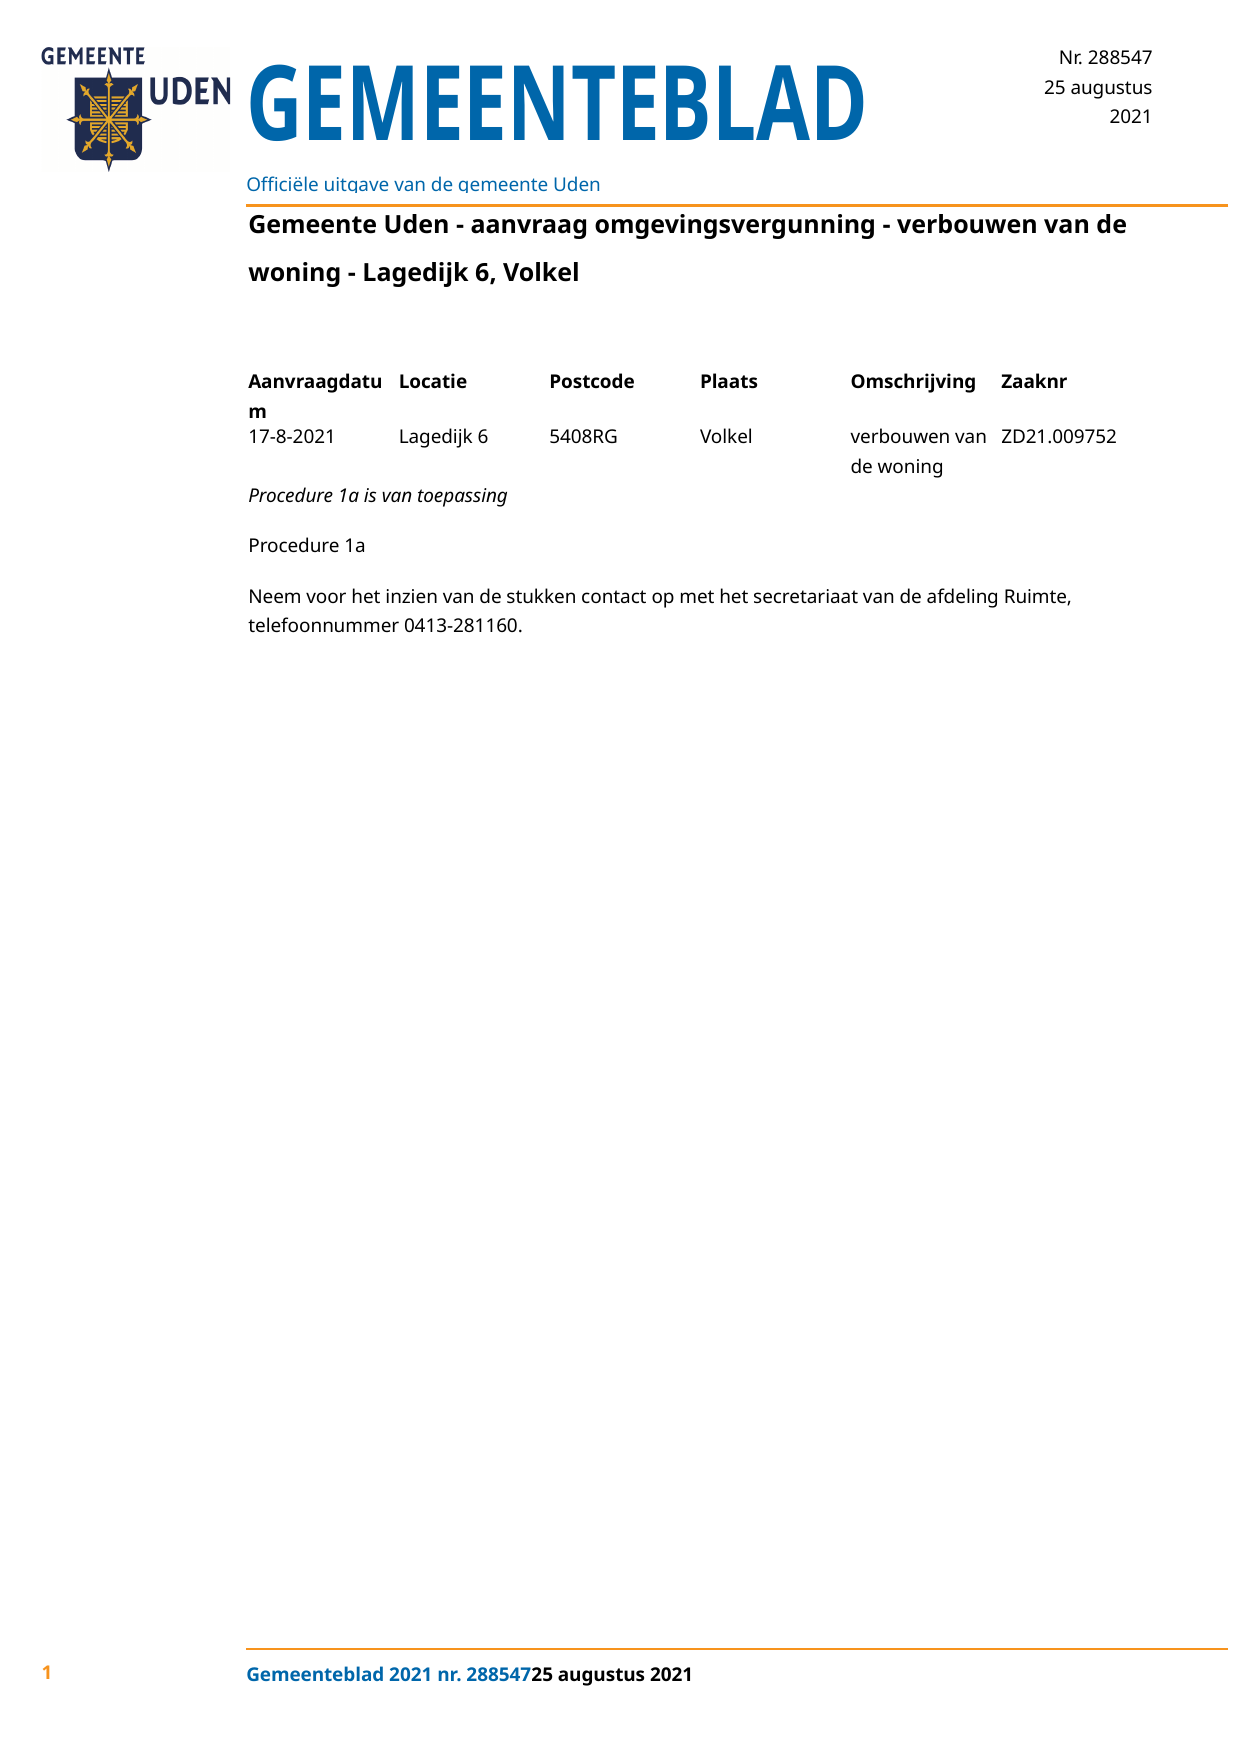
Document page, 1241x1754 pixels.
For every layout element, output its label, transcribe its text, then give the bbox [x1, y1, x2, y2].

table_cell ZD21.009752 [1001, 424, 1152, 479]
text Procedure 1a is van toepassing [248, 482, 1152, 508]
table_cell Volkel [700, 424, 850, 479]
table_header Aanvraagdatum [248, 369, 398, 424]
table_cell 17-8-2021 [248, 424, 398, 479]
text Procedure 1a [248, 533, 1152, 558]
table_cell verbouwen van de woning [850, 424, 1001, 479]
text Neem voor het inzien van de stukken contact op met het secretariaat van de afdeling Ruimte, telefoonnummer 0413-281160. [248, 583, 1152, 638]
table_cell Lagedijk 6 [399, 424, 549, 479]
table_header Omschrijving [850, 369, 1001, 424]
table_header Zaaknr [1001, 369, 1152, 424]
table_header Postcode [549, 369, 700, 424]
picture [41, 47, 231, 172]
table_cell 5408RG [549, 424, 700, 479]
text Gemeente Uden - aanvraag omgevingsvergunning - verbouwen van de woning - Lagedijk 6, Volkel [248, 207, 1152, 288]
table_header Plaats [700, 369, 850, 424]
table_header Locatie [399, 369, 549, 424]
